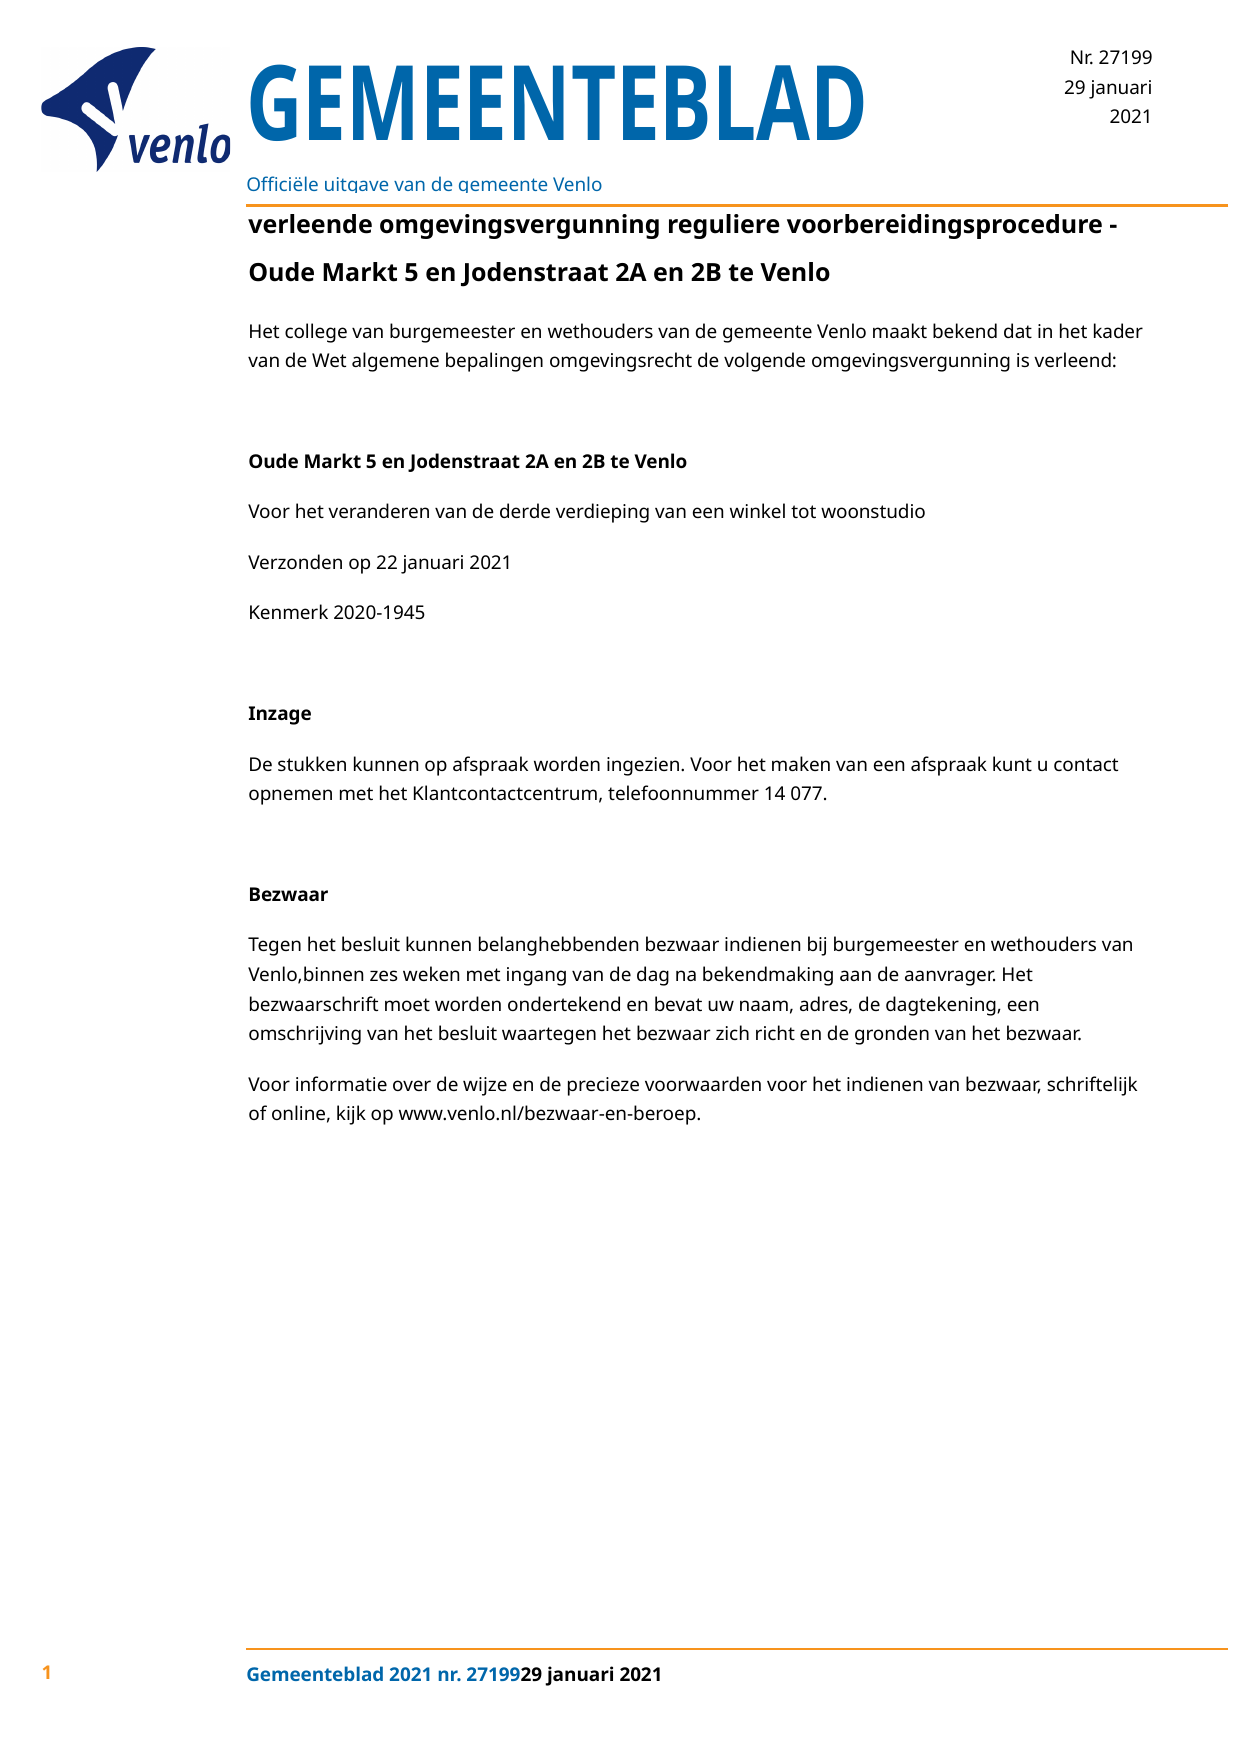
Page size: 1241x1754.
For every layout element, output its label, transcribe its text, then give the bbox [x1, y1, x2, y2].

text Bezwaar [248, 881, 1152, 907]
text Inzage [248, 700, 1152, 726]
text Tegen het besluit kunnen belanghebbenden bezwaar indienen bij burgemeester en wethouders van Venlo,binnen zes weken met ingang van de dag na bekendmaking aan de aanvrager. Het bezwaarschrift moet worden ondertekend en bevat uw naam, adres, de dagtekening, een omschrijving van het besluit waartegen het bezwaar zich richt en de gronden van het bezwaar. [248, 932, 1152, 1046]
text Oude Markt 5 en Jodenstraat 2A en 2B te Venlo [248, 448, 1152, 474]
text De stukken kunnen op afspraak worden ingezien. Voor het maken van een afspraak kunt u contact opnemen met het Klantcontactcentrum, telefoonnummer 14 077. [248, 751, 1152, 806]
text Verzonden op 22 januari 2021 [248, 549, 1152, 575]
text Kenmerk 2020-1945 [248, 599, 1152, 625]
text Het college van burgemeester en wethouders van de gemeente Venlo maakt bekend dat in het kader van de Wet algemene bepalingen omgevingsrecht de volgende omgevingsvergunning is verleend: [248, 318, 1152, 373]
text Voor informatie over de wijze en de precieze voorwaarden voor het indienen van bezwaar, schriftelijk of online, kijk op www.venlo.nl/bezwaar-en-beroep. [248, 1071, 1152, 1126]
picture [41, 47, 231, 172]
text Voor het veranderen van de derde verdieping van een winkel tot woonstudio [248, 499, 1152, 524]
text verleende omgevingsvergunning reguliere voorbereidingsprocedure - Oude Markt 5 en Jodenstraat 2A en 2B te Venlo [248, 207, 1152, 288]
